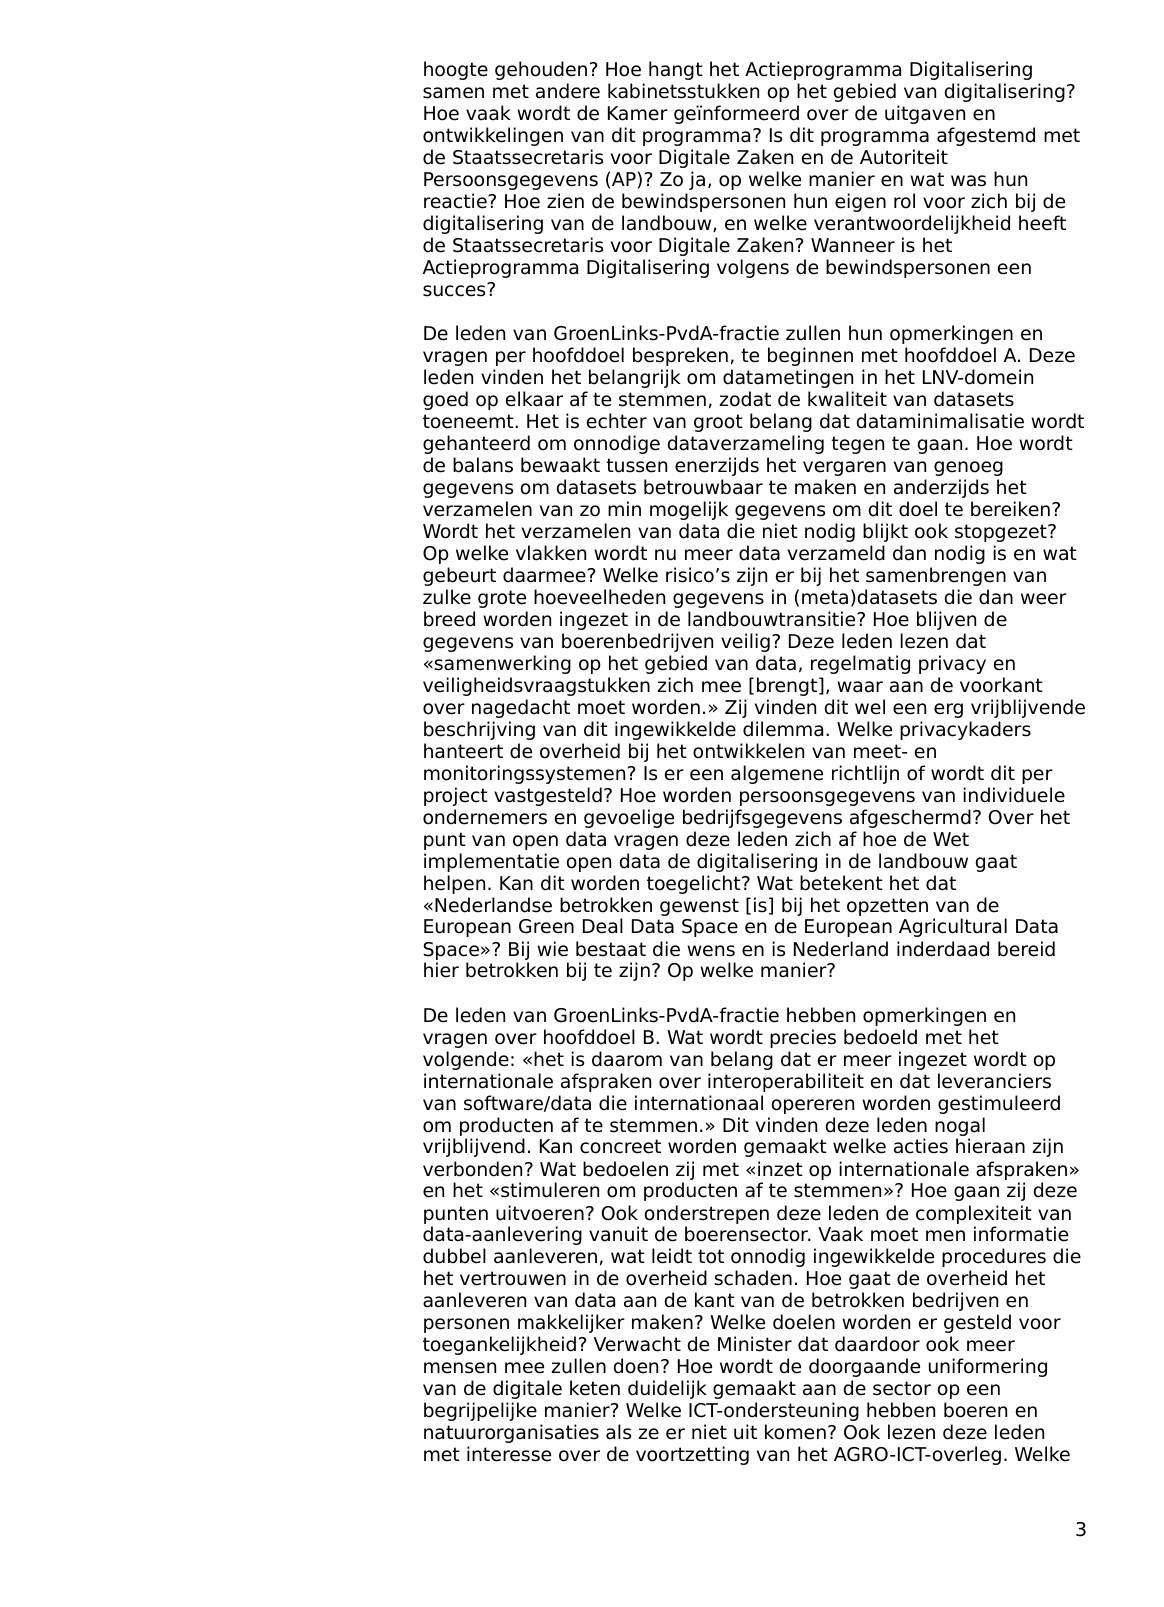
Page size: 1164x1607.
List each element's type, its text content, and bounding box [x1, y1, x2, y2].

text hoogte gehouden? Hoe hangt het Actieprogramma Digitalisering samen met andere kabinetsstukken op het gebied van digitalisering? Hoe vaak wordt de Kamer geïnformeerd over de uitgaven en ontwikkelingen van dit programma? Is dit programma afgestemd met de Staatssecretaris voor Digitale Zaken en de Autoriteit Persoonsgegevens (AP)? Zo ja, op welke manier en wat was hun reactie? Hoe zien de bewindspersonen hun eigen rol voor zich bij de digitalisering van de landbouw, en welke verantwoordelijkheid heeft de Staatssecretaris voor Digitale Zaken? Wanneer is het Actieprogramma Digitalisering volgens de bewindspersonen een succes? [422, 59, 1087, 301]
text De leden van GroenLinks-PvdA-fractie hebben opmerkingen en vragen over hoofddoel B. Wat wordt precies bedoeld met het volgende: «het is daarom van belang dat er meer ingezet wordt op internationale afspraken over interoperabiliteit en dat leveranciers van software/data die internationaal opereren worden gestimuleerd om producten af te stemmen.» Dit vinden deze leden nogal vrijblijvend. Kan concreet worden gemaakt welke acties hieraan zijn verbonden? Wat bedoelen zij met «inzet op internationale afspraken» en het «stimuleren om producten af te stemmen»? Hoe gaan zij deze punten uitvoeren? Ook onderstrepen deze leden de complexiteit van data-aanlevering vanuit de boerensector. Vaak moet men informatie dubbel aanleveren, wat leidt tot onnodig ingewikkelde procedures die het vertrouwen in de overheid schaden. Hoe gaat de overheid het aanleveren van data aan de kant van de betrokken bedrijven en personen makkelijker maken? Welke doelen worden er gesteld voor toegankelijkheid? Verwacht de Minister dat daardoor ook meer mensen mee zullen doen? Hoe wordt de doorgaande uniformering van de digitale keten duidelijk gemaakt aan de sector op een begrijpelijke manier? Welke ICT-ondersteuning hebben boeren en natuurorganisaties als ze er niet uit komen? Ook lezen deze leden met interesse over de voortzetting van het AGRO-ICT-overleg. Welke [422, 1004, 1087, 1466]
text De leden van GroenLinks-PvdA-fractie zullen hun opmerkingen en vragen per hoofddoel bespreken, te beginnen met hoofddoel A. Deze leden vinden het belangrijk om datametingen in het LNV-domein goed op elkaar af te stemmen, zodat de kwaliteit van datasets toeneemt. Het is echter van groot belang dat dataminimalisatie wordt gehanteerd om onnodige dataverzameling tegen te gaan. Hoe wordt de balans bewaakt tussen enerzijds het vergaren van genoeg gegevens om datasets betrouwbaar te maken en anderzijds het verzamelen van zo min mogelijk gegevens om dit doel te bereiken? Wordt het verzamelen van data die niet nodig blijkt ook stopgezet? Op welke vlakken wordt nu meer data verzameld dan nodig is en wat gebeurt daarmee? Welke risico’s zijn er bij het samenbrengen van zulke grote hoeveelheden gegevens in (meta)datasets die dan weer breed worden ingezet in de landbouwtransitie? Hoe blijven de gegevens van boerenbedrijven veilig? Deze leden lezen dat «samenwerking op het gebied van data, regelmatig privacy en veiligheidsvraagstukken zich mee [brengt], waar aan de voorkant over nagedacht moet worden.» Zij vinden dit wel een erg vrijblijvende beschrijving van dit ingewikkelde dilemma. Welke privacykaders hanteert de overheid bij het ontwikkelen van meet- en monitoringssystemen? Is er een algemene richtlijn of wordt dit per project vastgesteld? Hoe worden persoonsgegevens van individuele ondernemers en gevoelige bedrijfsgegevens afgeschermd? Over het punt van open data vragen deze leden zich af hoe de Wet implementatie open data de digitalisering in de landbouw gaat helpen. Kan dit worden toegelicht? Wat betekent het dat «Nederlandse betrokken gewenst [is] bij het opzetten van de European Green Deal Data Space en de European Agricultural Data Space»? Bij wie bestaat die wens en is Nederland inderdaad bereid hier betrokken bij te zijn? Op welke manier? [422, 323, 1087, 982]
